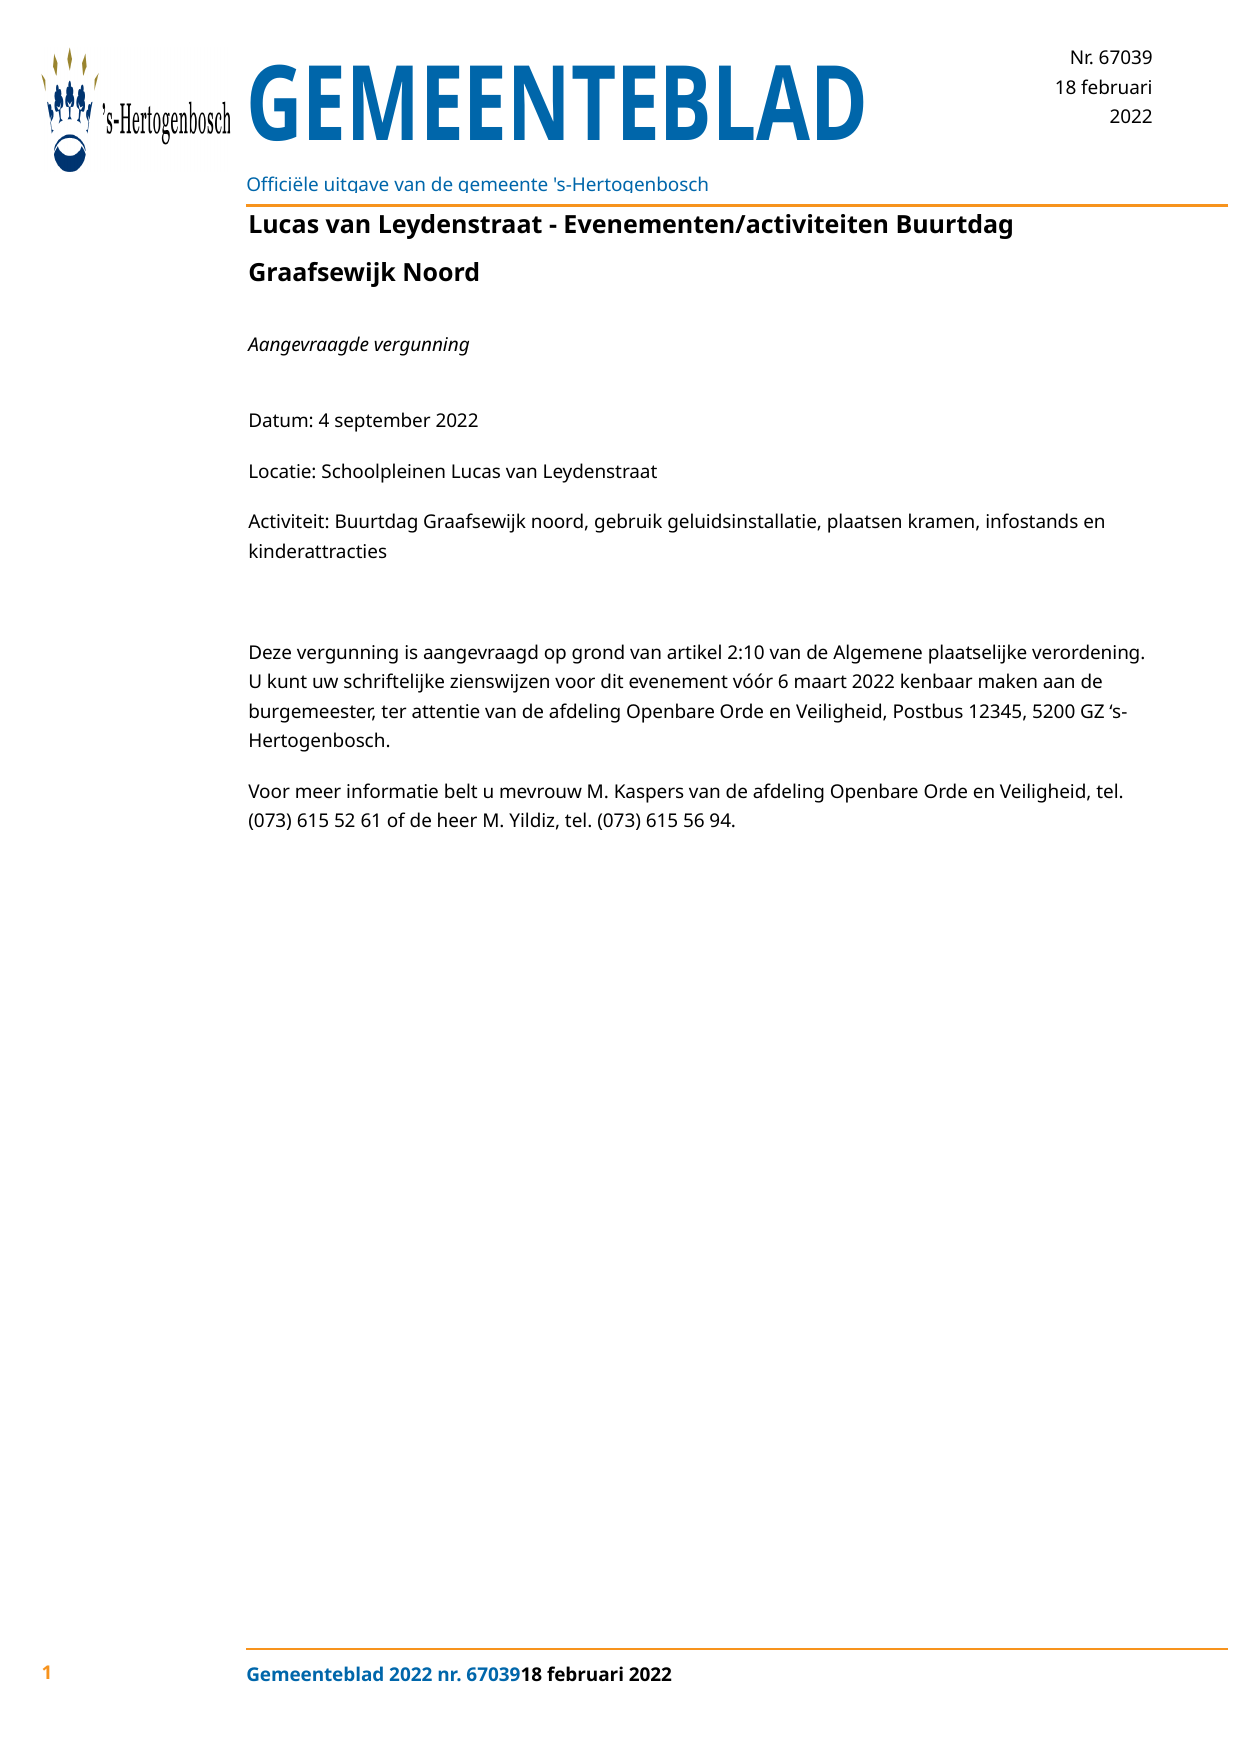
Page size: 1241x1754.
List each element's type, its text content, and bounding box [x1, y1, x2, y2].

picture [41, 47, 231, 172]
text Lucas van Leydenstraat - Evenementen/activiteiten Buurtdag Graafsewijk Noord [248, 207, 1152, 288]
text Aangevraagde vergunning [248, 331, 1152, 357]
text Datum: 4 september 2022 [248, 408, 1152, 433]
text Locatie: Schoolpleinen Lucas van Leydenstraat [248, 458, 1152, 484]
text Deze vergunning is aangevraagd op grond van artikel 2:10 van de Algemene plaatselijke verordening. U kunt uw schriftelijke zienswijzen voor dit evenement vóór 6 maart 2022 kenbaar maken aan de burgemeester, ter attentie van de afdeling Openbare Orde en Veiligheid, Postbus 12345, 5200 GZ ‘s-Hertogenbosch. [248, 639, 1152, 753]
text Voor meer informatie belt u mevrouw M. Kaspers van de afdeling Openbare Orde en Veiligheid, tel. (073) 615 52 61 of de heer M. Yildiz, tel. (073) 615 56 94. [248, 778, 1152, 833]
text Activiteit: Buurtdag Graafsewijk noord, gebruik geluidsinstallatie, plaatsen kramen, infostands en kinderattracties [248, 508, 1152, 564]
